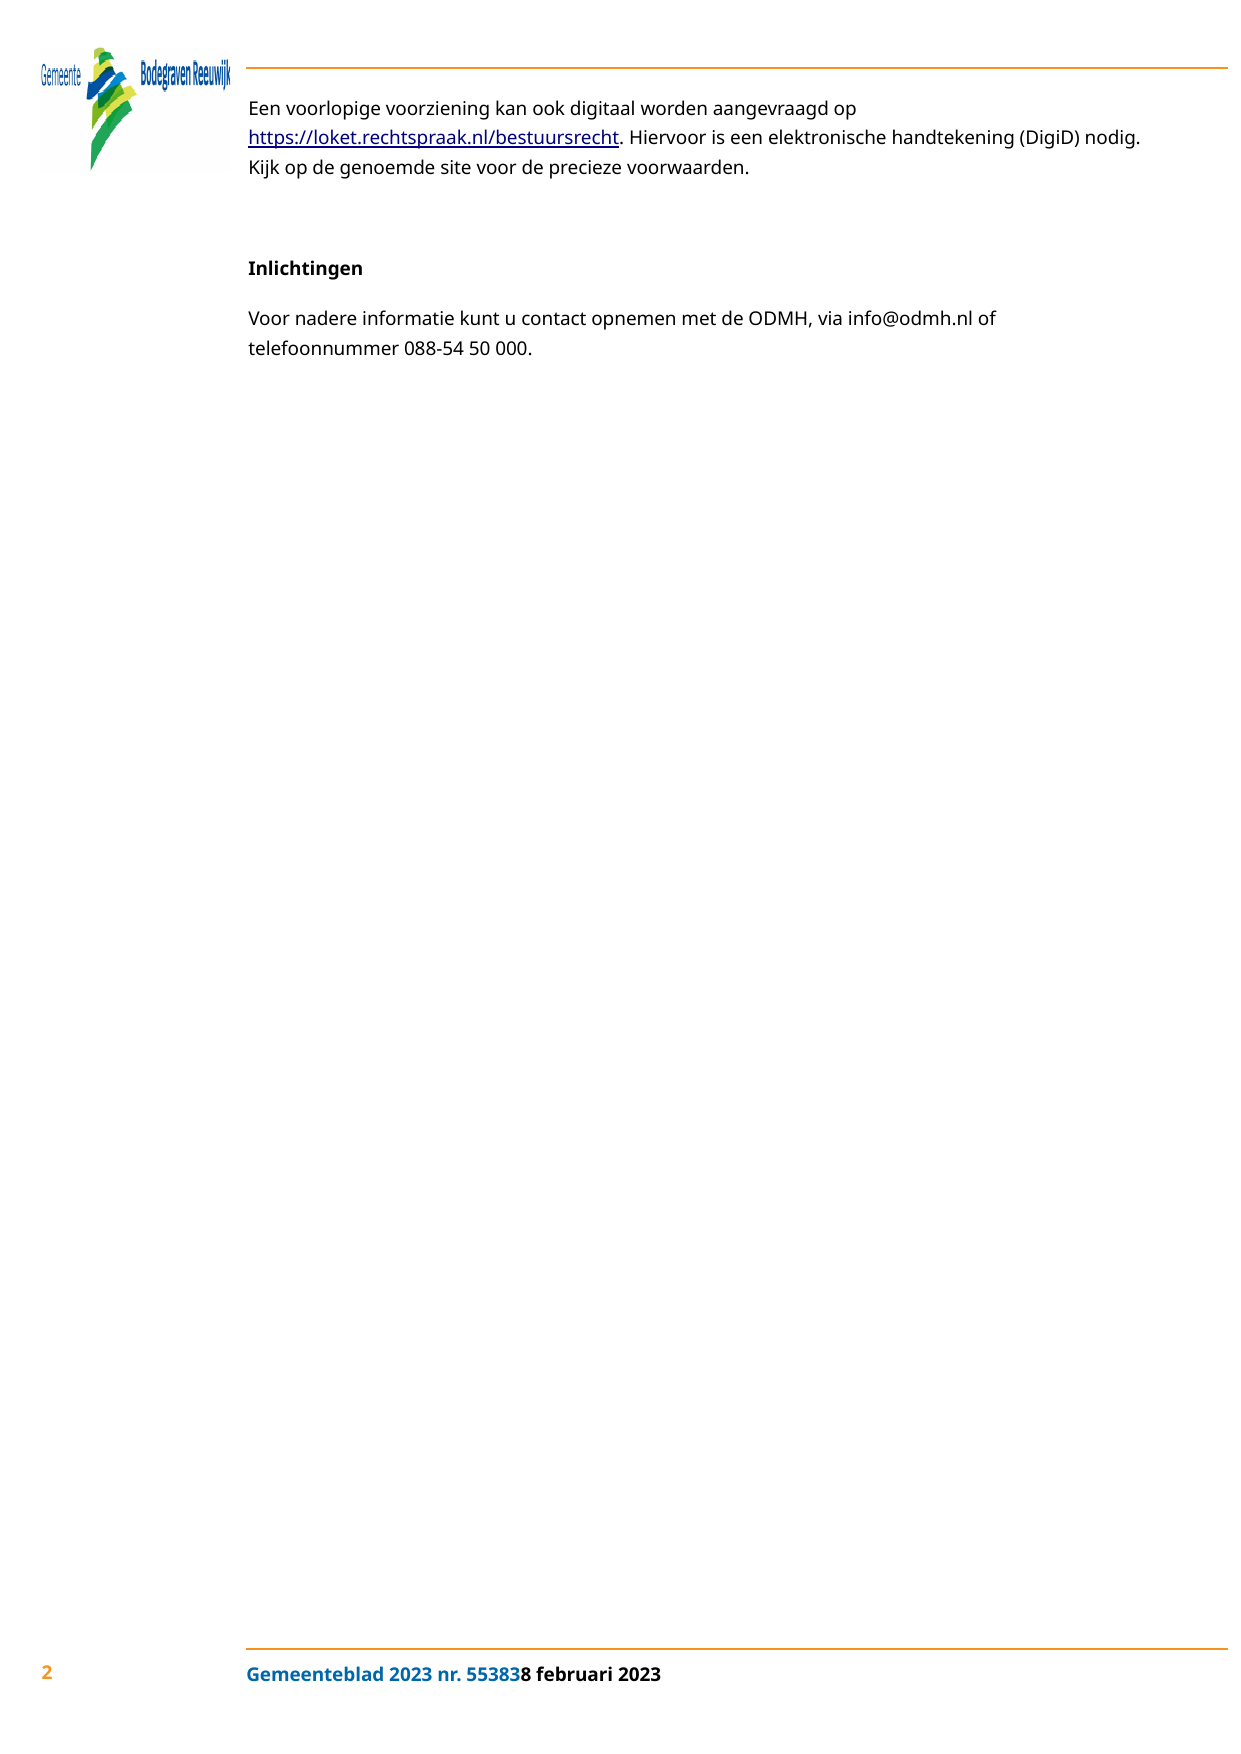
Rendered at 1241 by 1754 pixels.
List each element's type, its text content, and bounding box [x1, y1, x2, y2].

text Voor nadere informatie kunt u contact opnemen met de ODMH, via info@odmh.nl of telefoonnummer 088-54 50 000. [248, 305, 1152, 361]
picture [41, 47, 231, 172]
text Een voorlopige voorziening kan ook digitaal worden aangevraagd op https://loket.rechtspraak.nl/bestuursrecht. Hiervoor is een elektronische handtekening (DigiD) nodig. Kijk op de genoemde site voor de precieze voorwaarden. [248, 95, 1152, 180]
text Inlichtingen [248, 255, 1152, 281]
